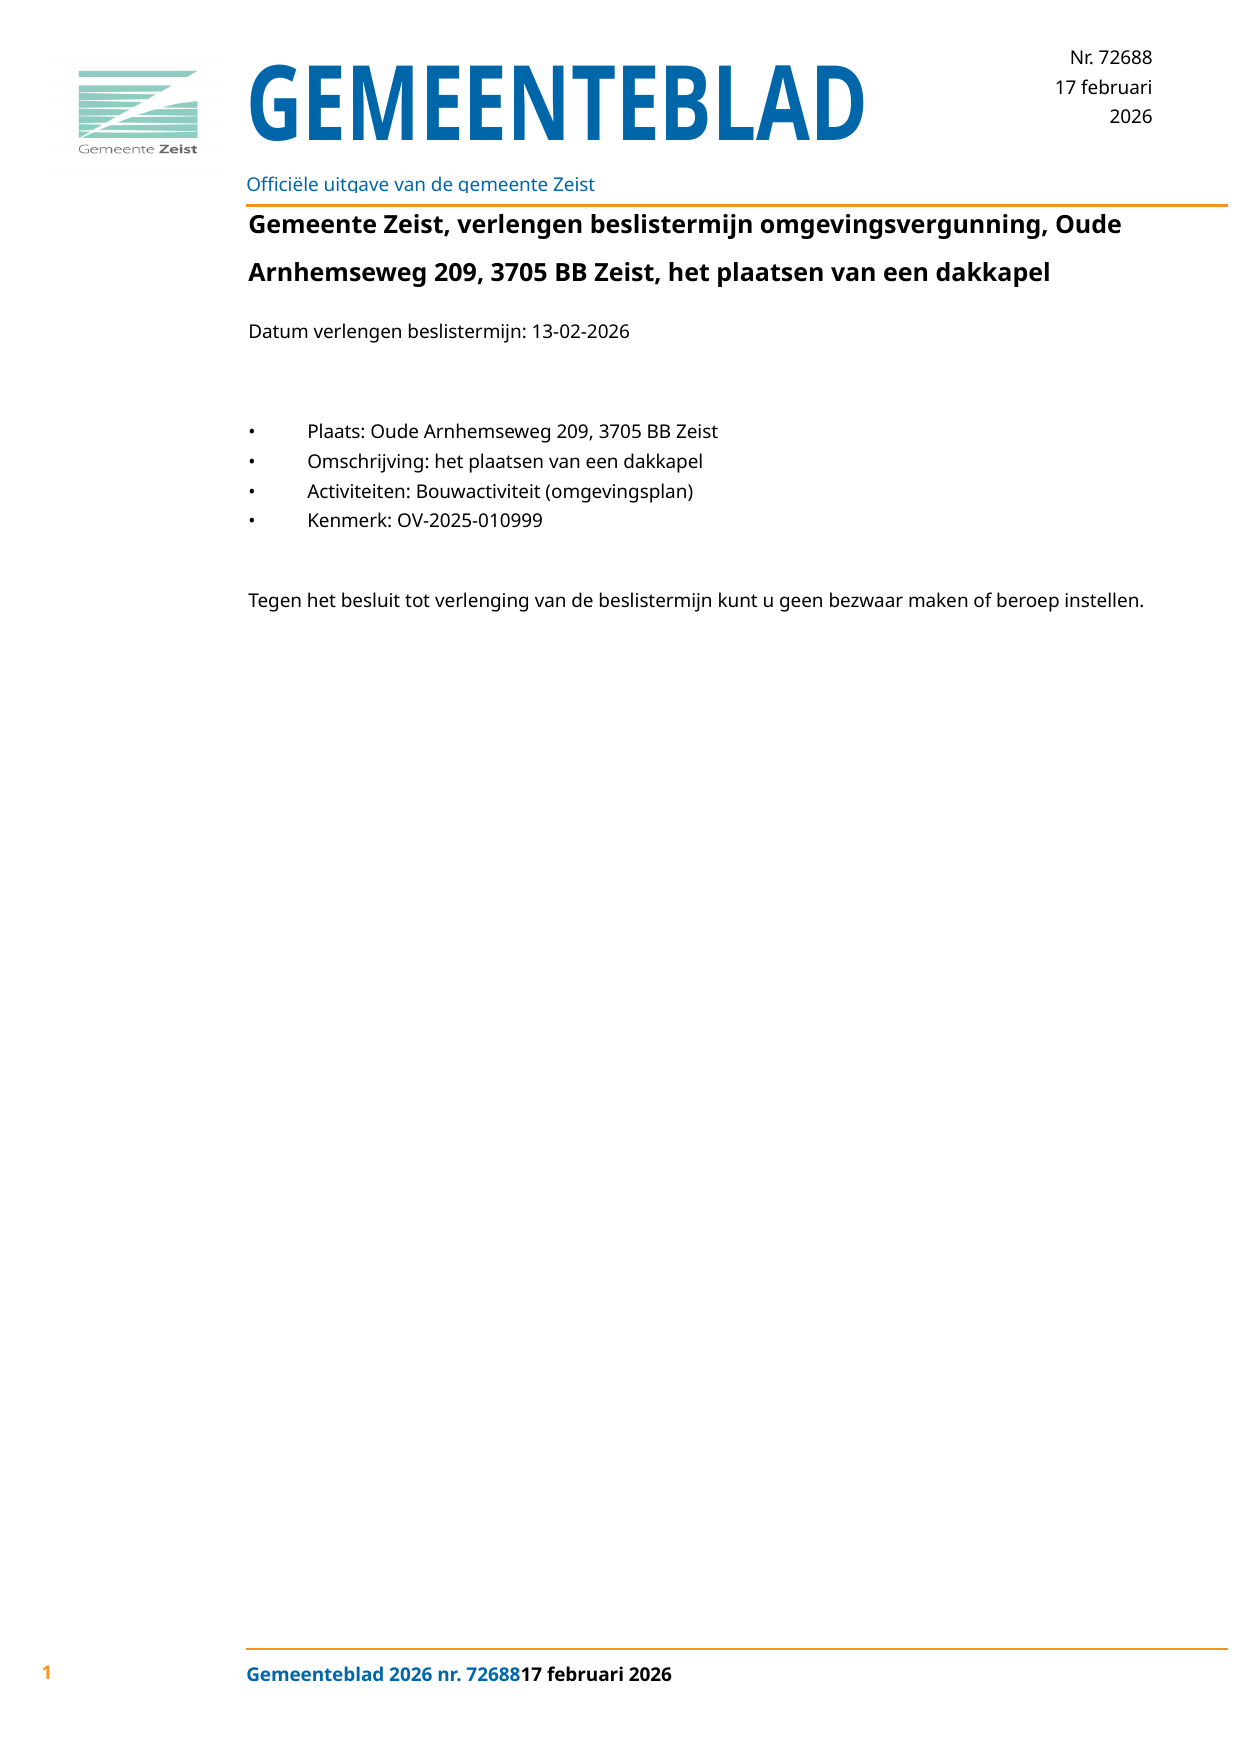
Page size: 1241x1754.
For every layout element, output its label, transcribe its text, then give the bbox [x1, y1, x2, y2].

text Tegen het besluit tot verlenging van de beslistermijn kunt u geen bezwaar maken of beroep instellen. [248, 587, 1152, 613]
list Kenmerk: OV-2025-010999 [248, 507, 1152, 533]
list Activiteiten: Bouwactiviteit (omgevingsplan) [248, 478, 1152, 504]
list Plaats: Oude Arnhemseweg 209, 3705 BB Zeist [248, 419, 1152, 444]
list Omschrijving: het plaatsen van een dakkapel [248, 448, 1152, 474]
text Gemeente Zeist, verlengen beslistermijn omgevingsvergunning, Oude Arnhemseweg 209, 3705 BB Zeist, het plaatsen van een dakkapel [248, 207, 1152, 288]
text Datum verlengen beslistermijn: 13-02-2026 [248, 318, 1152, 344]
picture [41, 47, 231, 172]
